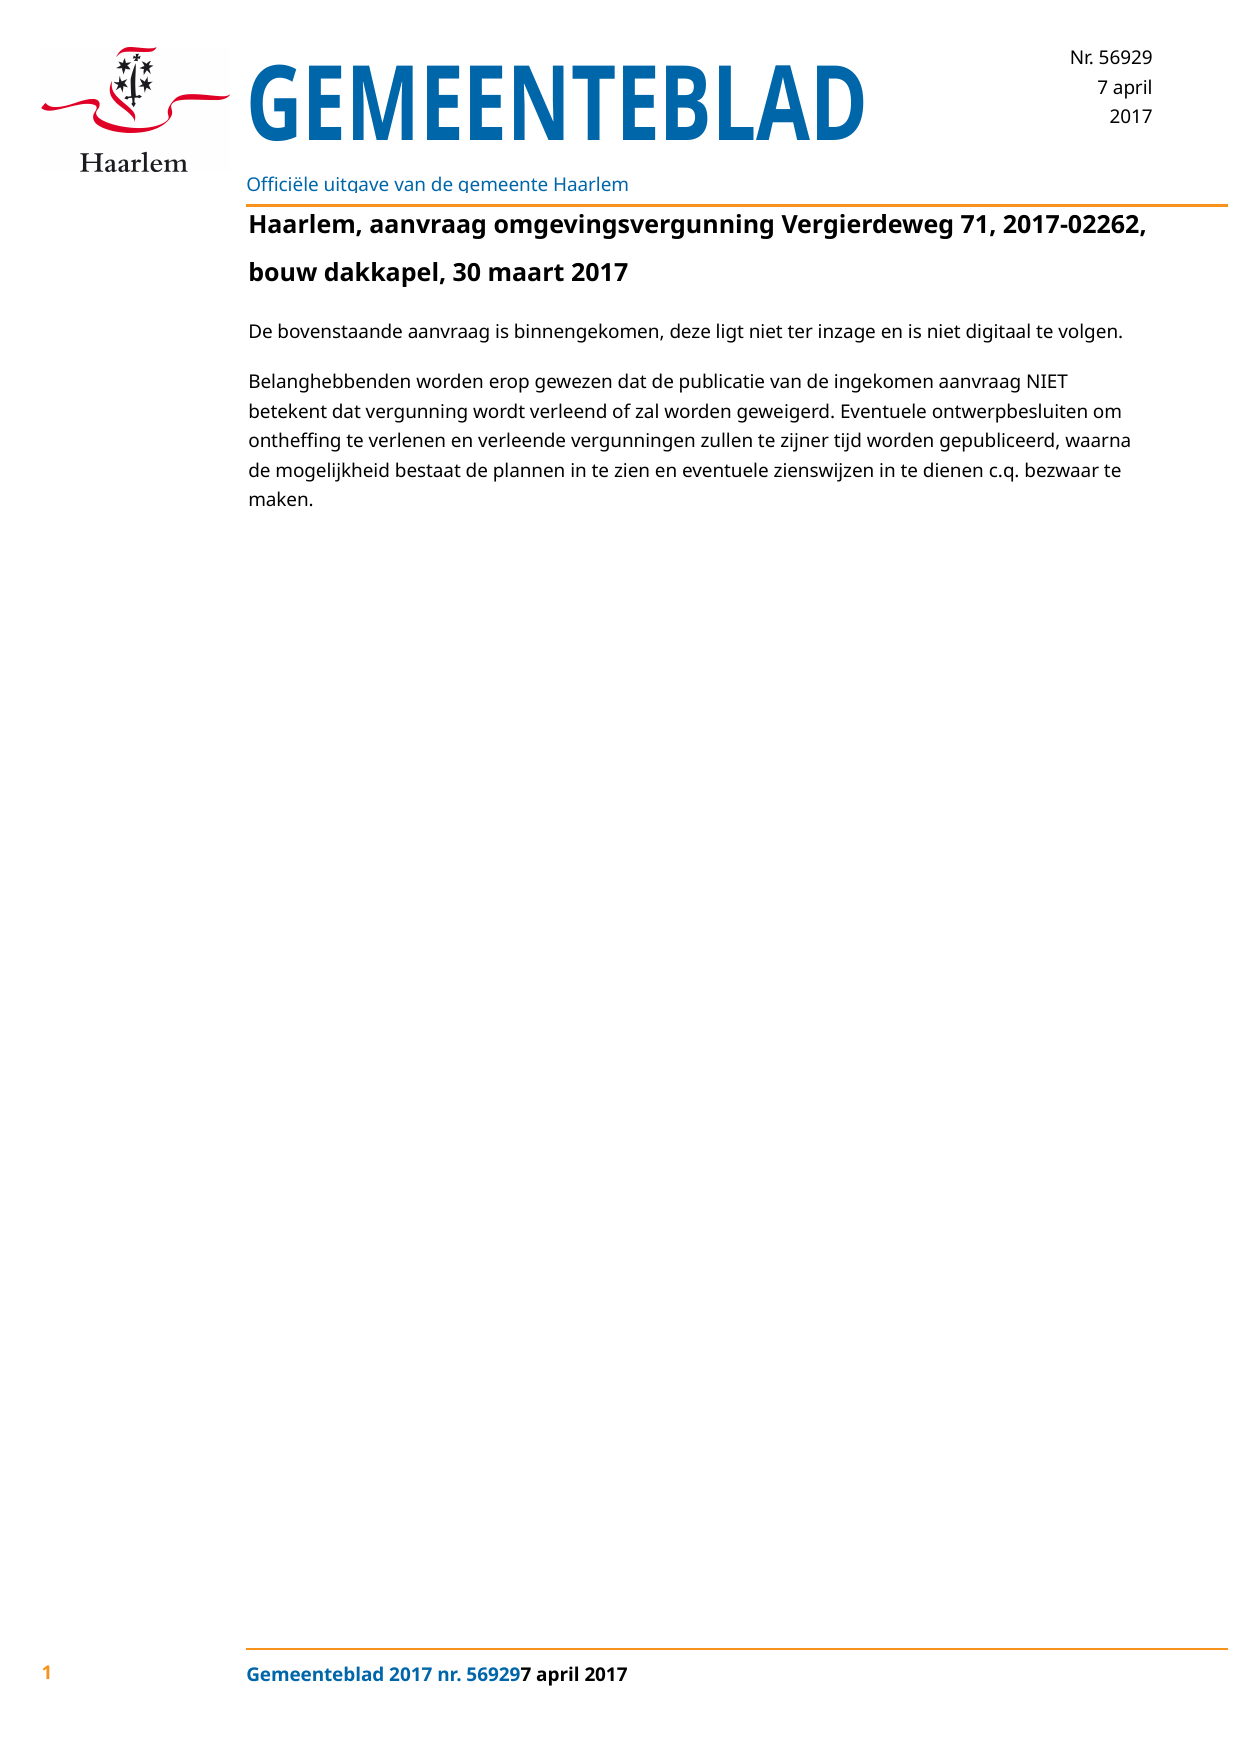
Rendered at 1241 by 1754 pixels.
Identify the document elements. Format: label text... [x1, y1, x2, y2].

picture [41, 47, 231, 172]
text Haarlem, aanvraag omgevingsvergunning Vergierdeweg 71, 2017-02262, bouw dakkapel, 30 maart 2017 [248, 207, 1152, 288]
text De bovenstaande aanvraag is binnengekomen, deze ligt niet ter inzage en is niet digitaal te volgen. [248, 318, 1152, 344]
text Belanghebbenden worden erop gewezen dat de publicatie van de ingekomen aanvraag NIET betekent dat vergunning wordt verleend of zal worden geweigerd. Eventuele ontwerpbesluiten om ontheffing te verlenen en verleende vergunningen zullen te zijner tijd worden gepubliceerd, waarna de mogelijkheid bestaat de plannen in te zien en eventuele zienswijzen in te dienen c.q. bezwaar te maken. [248, 368, 1152, 512]
